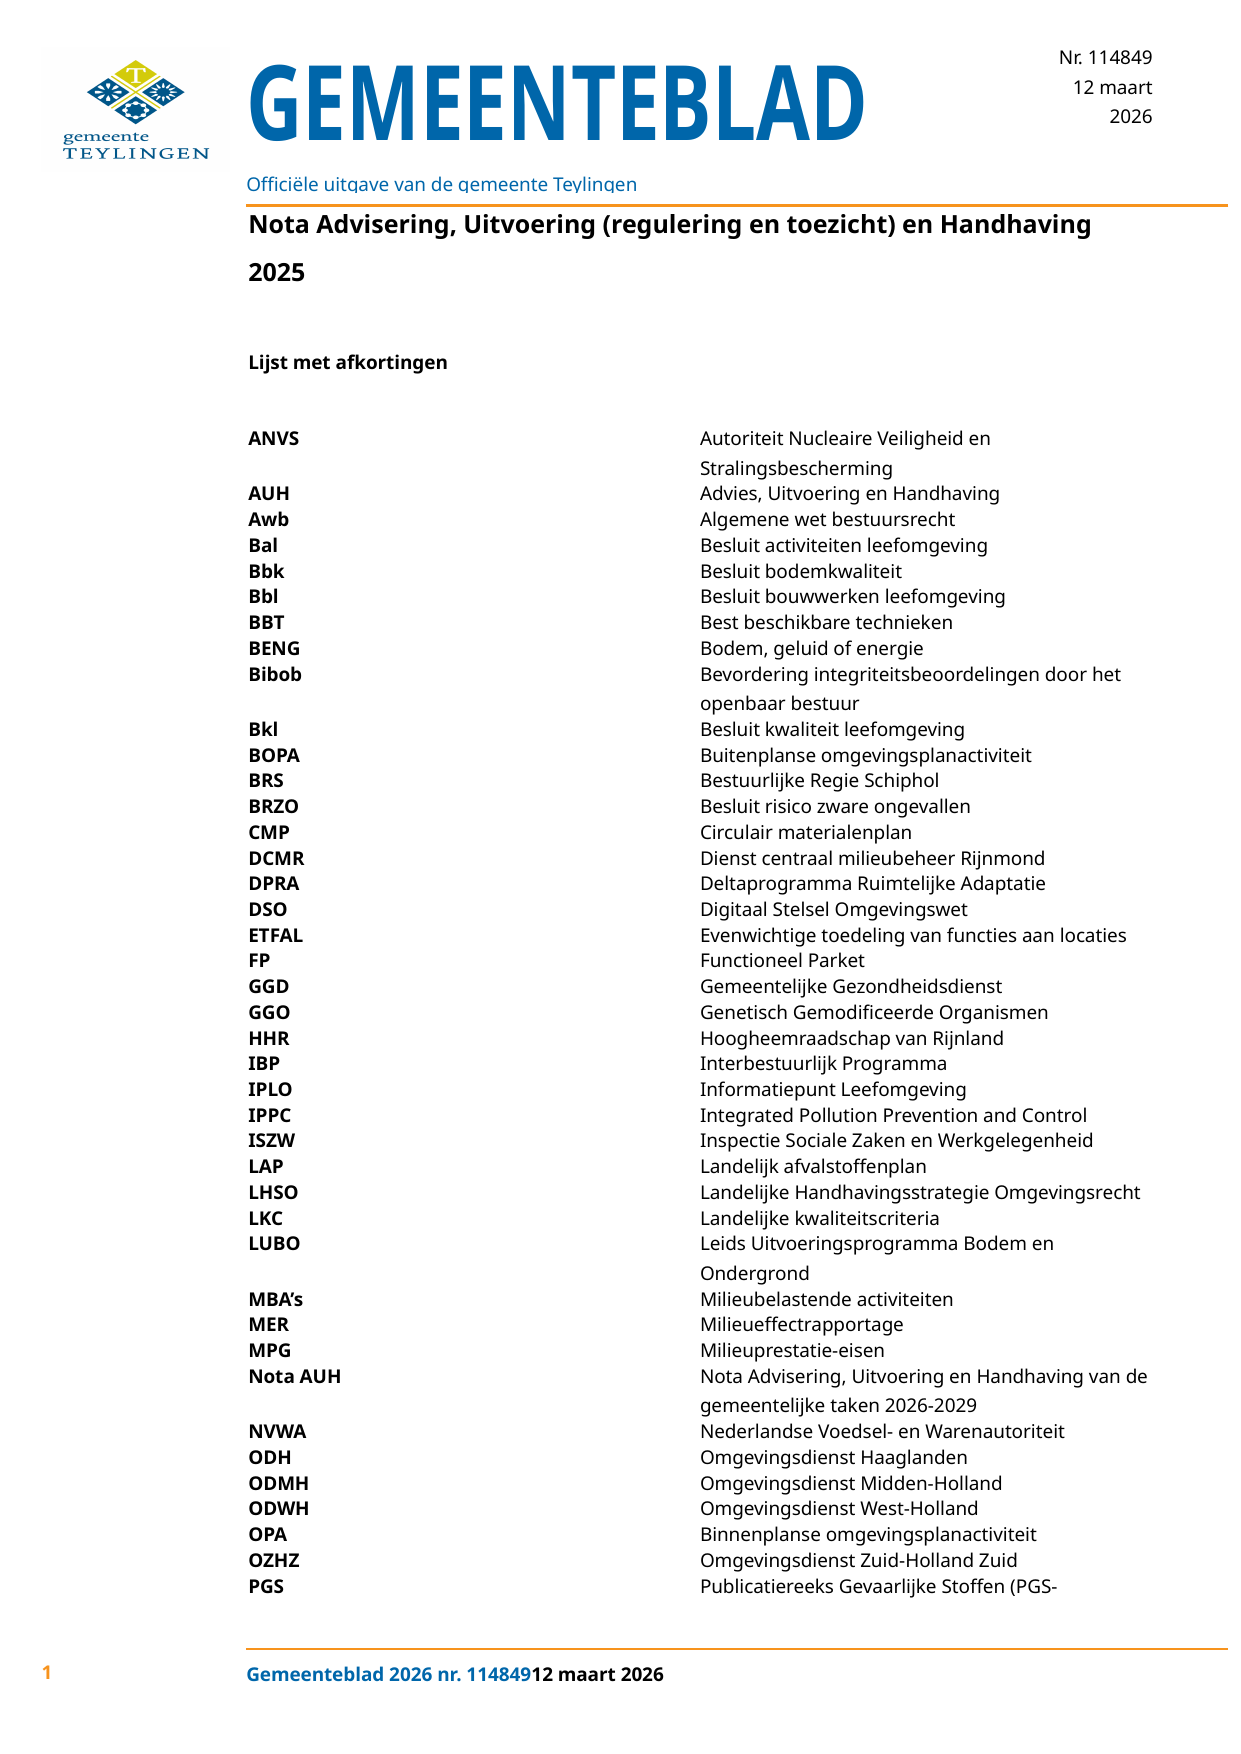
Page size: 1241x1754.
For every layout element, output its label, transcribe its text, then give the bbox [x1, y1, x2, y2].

table_cell BRZO [248, 793, 700, 819]
table_cell Deltaprogramma Ruimtelijke Adaptatie [700, 870, 1152, 896]
table_cell Besluit kwaliteit leefomgeving [700, 716, 1152, 742]
picture [41, 47, 231, 172]
table_cell Omgevingsdienst Midden-Holland [700, 1470, 1152, 1496]
table_cell Genetisch Gemodificeerde Organismen [700, 999, 1152, 1025]
table_cell Besluit bouwwerken leefomgeving [700, 584, 1152, 609]
table_cell Nota Advisering, Uitvoering en Handhaving van de gemeentelijke taken 2026-2029 [700, 1363, 1152, 1418]
table_cell Digitaal Stelsel Omgevingswet [700, 896, 1152, 922]
text Nota Advisering, Uitvoering (regulering en toezicht) en Handhaving 2025 [248, 207, 1152, 288]
table_header ANVS [248, 425, 700, 481]
table_cell Milieueffectrapportage [700, 1312, 1152, 1337]
table_cell Hoogheemraadschap van Rijnland [700, 1025, 1152, 1051]
table_cell MER [248, 1312, 700, 1337]
table_cell DCMR [248, 845, 700, 870]
table_cell Functioneel Parket [700, 948, 1152, 973]
table_cell Informatiepunt Leefomgeving [700, 1076, 1152, 1102]
table_cell Leids Uitvoeringsprogramma Bodem en Ondergrond [700, 1231, 1152, 1286]
table_header Autoriteit Nucleaire Veiligheid en Stralingsbescherming [700, 425, 1152, 481]
table_cell ODMH [248, 1470, 700, 1496]
table_cell Evenwichtige toedeling van functies aan locaties [700, 922, 1152, 948]
table_cell NVWA [248, 1419, 700, 1444]
table_cell Bibob [248, 661, 700, 716]
table_cell HHR [248, 1025, 700, 1051]
table_cell Bkl [248, 716, 700, 742]
table_cell Omgevingsdienst West-Holland [700, 1496, 1152, 1521]
table_cell Integrated Pollution Prevention and Control [700, 1102, 1152, 1128]
table_cell Bbk [248, 558, 700, 583]
table_cell FP [248, 948, 700, 973]
table_cell CMP [248, 819, 700, 845]
table_cell Circulair materialenplan [700, 819, 1152, 845]
table_cell Besluit bodemkwaliteit [700, 558, 1152, 583]
table_cell Milieubelastende activiteiten [700, 1286, 1152, 1312]
table_cell Omgevingsdienst Haaglanden [700, 1444, 1152, 1470]
table_cell PGS [248, 1573, 700, 1598]
table_cell ODH [248, 1444, 700, 1470]
table_cell LHSO [248, 1179, 700, 1205]
table_cell Landelijk afvalstoffenplan [700, 1154, 1152, 1179]
table_cell OPA [248, 1521, 700, 1547]
table_cell BRS [248, 768, 700, 793]
table_cell GGO [248, 999, 700, 1025]
table_cell AUH [248, 481, 700, 506]
table_cell BBT [248, 609, 700, 635]
table_cell ETFAL [248, 922, 700, 948]
table_cell Awb [248, 506, 700, 532]
table_cell Interbestuurlijk Programma [700, 1051, 1152, 1076]
table_cell BOPA [248, 742, 700, 767]
table_cell Binnenplanse omgevingsplanactiviteit [700, 1521, 1152, 1547]
table_cell MBA’s [248, 1286, 700, 1312]
table_cell LKC [248, 1205, 700, 1231]
table_cell LUBO [248, 1231, 700, 1286]
table_cell Landelijke kwaliteitscriteria [700, 1205, 1152, 1231]
table_cell Bestuurlijke Regie Schiphol [700, 768, 1152, 793]
table_cell Bevordering integriteitsbeoordelingen door het openbaar bestuur [700, 661, 1152, 716]
table_cell DPRA [248, 870, 700, 896]
table_cell Landelijke Handhavingsstrategie Omgevingsrecht [700, 1179, 1152, 1205]
table_cell IPLO [248, 1076, 700, 1102]
table_cell LAP [248, 1154, 700, 1179]
table_cell MPG [248, 1338, 700, 1363]
table_cell GGD [248, 973, 700, 999]
table_cell ODWH [248, 1496, 700, 1521]
table_cell Nederlandse Voedsel- en Warenautoriteit [700, 1419, 1152, 1444]
table_cell Omgevingsdienst Zuid-Holland Zuid [700, 1547, 1152, 1573]
table_cell Algemene wet bestuursrecht [700, 506, 1152, 532]
table_cell Besluit risico zware ongevallen [700, 793, 1152, 819]
table_cell Bbl [248, 584, 700, 609]
table_cell OZHZ [248, 1547, 700, 1573]
table_cell DSO [248, 896, 700, 922]
table_cell Nota AUH [248, 1363, 700, 1418]
table_cell Bodem, geluid of energie [700, 635, 1152, 661]
table_cell IPPC [248, 1102, 700, 1128]
table_cell BENG [248, 635, 700, 661]
table_cell ISZW [248, 1128, 700, 1153]
table_cell Besluit activiteiten leefomgeving [700, 532, 1152, 558]
table_cell Publicatiereeks Gevaarlijke Stoffen (PGS- [700, 1573, 1152, 1598]
table_cell Inspectie Sociale Zaken en Werkgelegenheid [700, 1128, 1152, 1153]
table_cell Bal [248, 532, 700, 558]
table_cell IBP [248, 1051, 700, 1076]
table_cell Dienst centraal milieubeheer Rijnmond [700, 845, 1152, 870]
table_cell Buitenplanse omgevingsplanactiviteit [700, 742, 1152, 767]
text Lijst met afkortingen [248, 347, 1152, 376]
table_cell Advies, Uitvoering en Handhaving [700, 481, 1152, 506]
table_cell Gemeentelijke Gezondheidsdienst [700, 973, 1152, 999]
table_cell Best beschikbare technieken [700, 609, 1152, 635]
table_cell Milieuprestatie-eisen [700, 1338, 1152, 1363]
